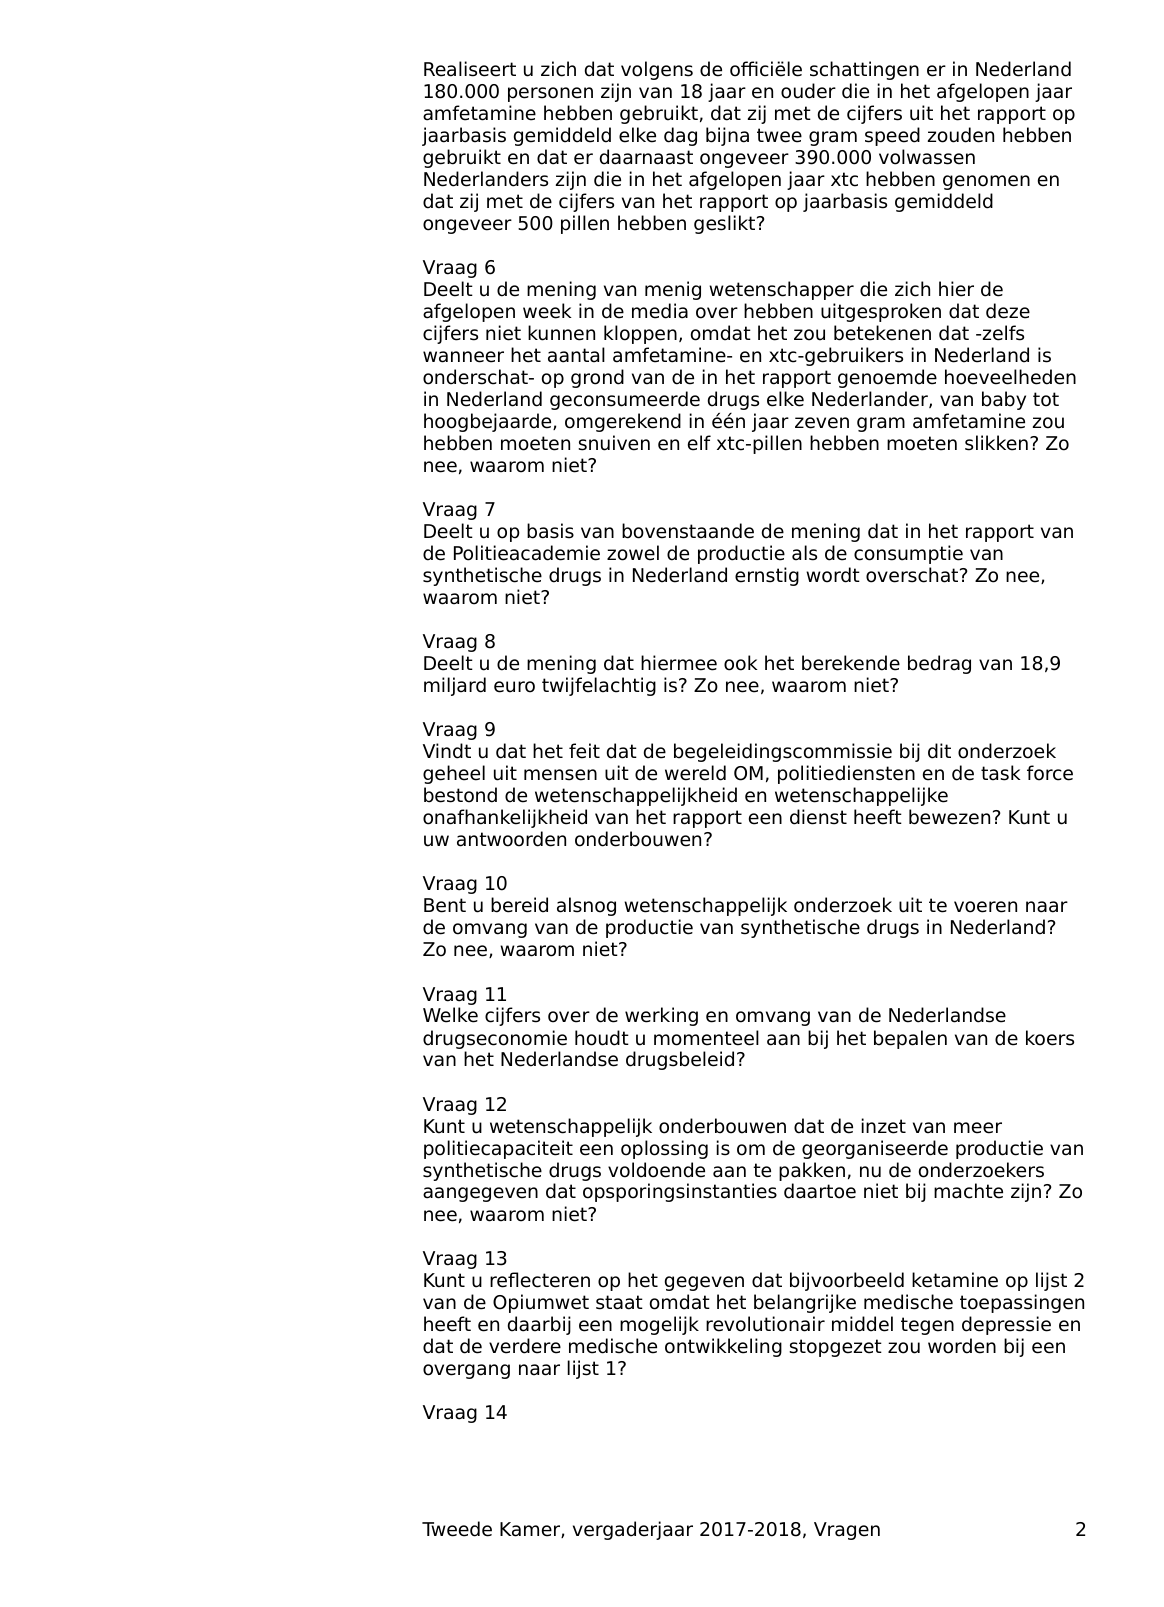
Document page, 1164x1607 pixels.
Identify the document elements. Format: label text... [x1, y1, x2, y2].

text Deelt u op basis van bovenstaande de mening dat in het rapport van de Politieacademie zowel de productie als de consumptie van synthetische drugs in Nederland ernstig wordt overschat? Zo nee, waarom niet? [422, 521, 1087, 609]
text Bent u bereid alsnog wetenschappelijk onderzoek uit te voeren naar de omvang van de productie van synthetische drugs in Nederland? Zo nee, waarom niet? [422, 895, 1087, 961]
text Deelt u de mening van menig wetenschapper die zich hier de afgelopen week in de media over hebben uitgesproken dat deze cijfers niet kunnen kloppen, omdat het zou betekenen dat -zelfs wanneer het aantal amfetamine- en xtc-gebruikers in Nederland is onderschat- op grond van de in het rapport genoemde hoeveelheden in Nederland geconsumeerde drugs elke Nederlander, van baby tot hoogbejaarde, omgerekend in één jaar zeven gram amfetamine zou hebben moeten snuiven en elf xtc-pillen hebben moeten slikken? Zo nee, waarom niet? [422, 279, 1087, 477]
text Vraag 11 [422, 983, 1087, 1005]
text Deelt u de mening dat hiermee ook het berekende bedrag van 18,9 miljard euro twijfelachtig is? Zo nee, waarom niet? [422, 653, 1087, 697]
text Vraag 14 [422, 1402, 1087, 1424]
text Kunt u reflecteren op het gegeven dat bijvoorbeeld ketamine op lijst 2 van de Opiumwet staat omdat het belangrijke medische toepassingen heeft en daarbij een mogelijk revolutionair middel tegen depressie en dat de verdere medische ontwikkeling stopgezet zou worden bij een overgang naar lijst 1? [422, 1269, 1087, 1379]
text Vraag 7 [422, 499, 1087, 521]
text Vraag 13 [422, 1248, 1087, 1269]
text Vraag 9 [422, 719, 1087, 741]
text Vindt u dat het feit dat de begeleidingscommissie bij dit onderzoek geheel uit mensen uit de wereld OM, politiediensten en de task force bestond de wetenschappelijkheid en wetenschappelijke onafhankelijkheid van het rapport een dienst heeft bewezen? Kunt u uw antwoorden onderbouwen? [422, 741, 1087, 851]
text Vraag 10 [422, 873, 1087, 895]
text Realiseert u zich dat volgens de officiële schattingen er in Nederland 180.000 personen zijn van 18 jaar en ouder die in het afgelopen jaar amfetamine hebben gebruikt, dat zij met de cijfers uit het rapport op jaarbasis gemiddeld elke dag bijna twee gram speed zouden hebben gebruikt en dat er daarnaast ongeveer 390.000 volwassen Nederlanders zijn die in het afgelopen jaar xtc hebben genomen en dat zij met de cijfers van het rapport op jaarbasis gemiddeld ongeveer 500 pillen hebben geslikt? [422, 59, 1087, 235]
text Vraag 12 [422, 1093, 1087, 1116]
text Welke cijfers over de werking en omvang van de Nederlandse drugseconomie houdt u momenteel aan bij het bepalen van de koers van het Nederlandse drugsbeleid? [422, 1005, 1087, 1071]
text Vraag 8 [422, 631, 1087, 653]
text Vraag 6 [422, 257, 1087, 279]
text Kunt u wetenschappelijk onderbouwen dat de inzet van meer politiecapaciteit een oplossing is om de georganiseerde productie van synthetische drugs voldoende aan te pakken, nu de onderzoekers aangegeven dat opsporingsinstanties daartoe niet bij machte zijn? Zo nee, waarom niet? [422, 1116, 1087, 1225]
